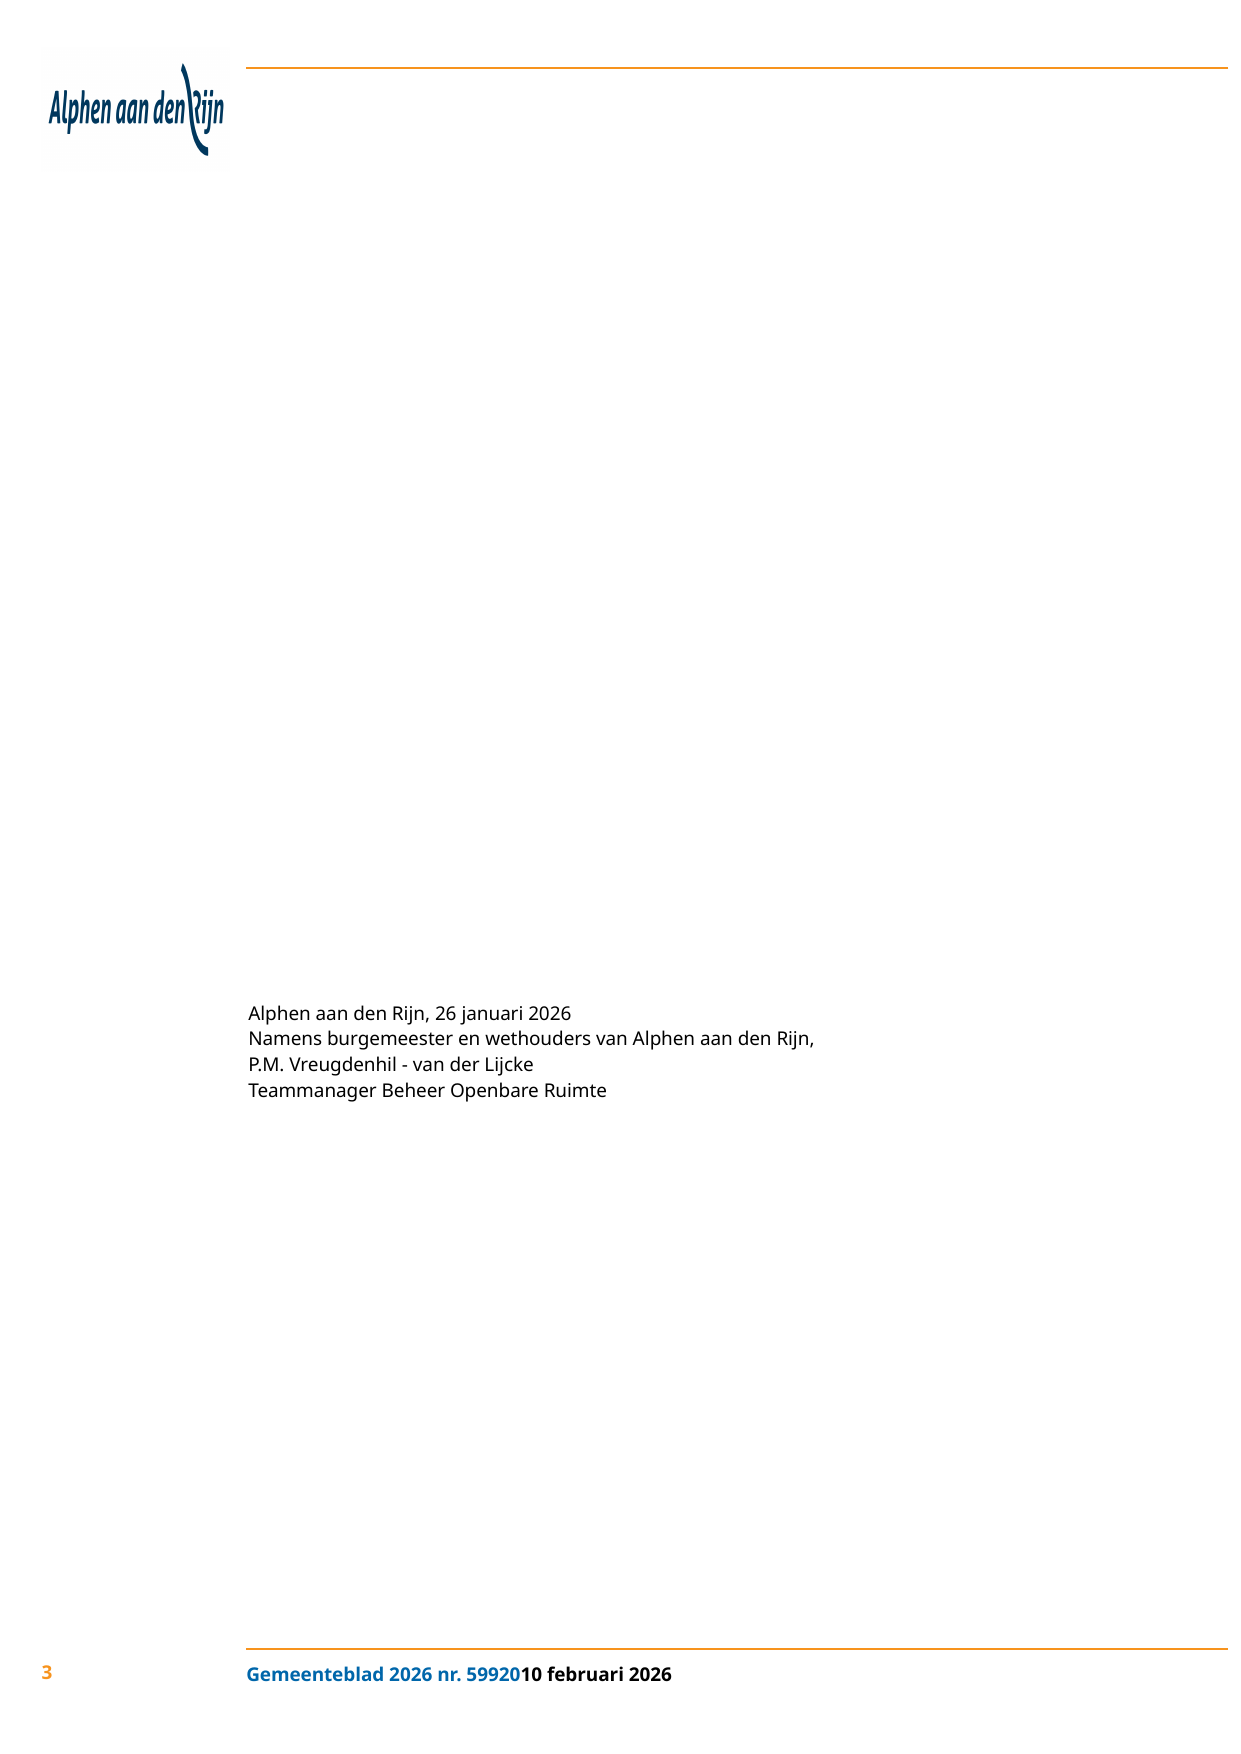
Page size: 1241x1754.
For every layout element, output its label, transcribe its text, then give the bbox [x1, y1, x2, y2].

text Alphen aan den Rijn, 26 januari 2026 [248, 1000, 1152, 1025]
text P.M. Vreugdenhil - van der Lijcke [248, 1051, 1152, 1077]
picture [41, 47, 231, 172]
text Teammanager Beheer Openbare Ruimte [248, 1077, 1152, 1103]
text Namens burgemeester en wethouders van Alphen aan den Rijn, [248, 1025, 1152, 1051]
